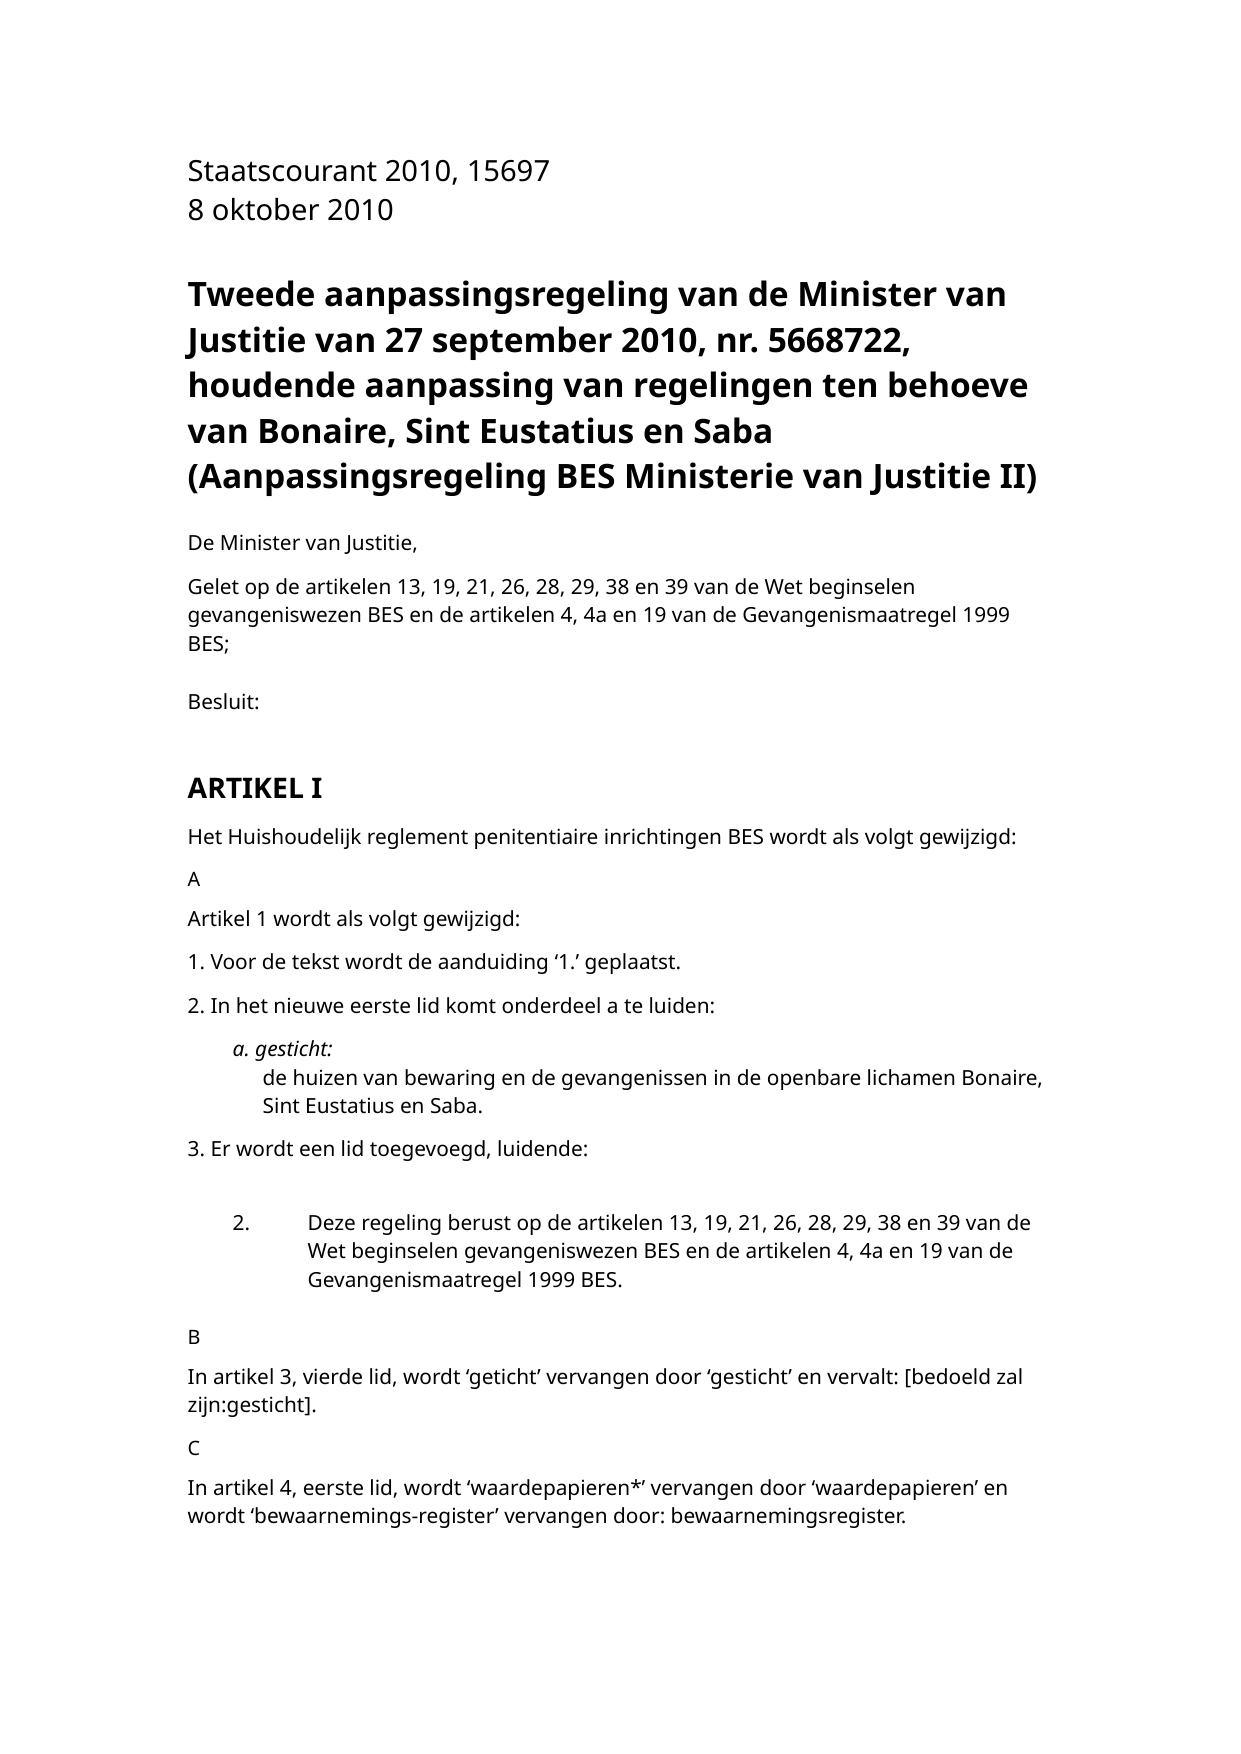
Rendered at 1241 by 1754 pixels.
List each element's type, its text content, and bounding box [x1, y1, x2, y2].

text A [187, 865, 1053, 892]
list Deze regeling berust op de artikelen 13, 19, 21, 26, 28, 29, 38 en 39 van de Wet beginselen gevangeniswezen BES en de artikelen 4, 4a en 19 van de Gevangenismaatregel 1999 BES. [232, 1208, 1053, 1293]
text 1. Voor de tekst wordt de aanduiding ‘1.’ geplaatst. [187, 947, 1053, 976]
text Besluit: [187, 687, 1053, 716]
text Artikel 1 wordt als volgt gewijzigd: [187, 904, 1053, 932]
text 3. Er wordt een lid toegevoegd, luidende: [187, 1134, 1053, 1163]
text Gelet op de artikelen 13, 19, 21, 26, 28, 29, 38 en 39 van de Wet beginselen gevangeniswezen BES en de artikelen 4, 4a en 19 van de Gevangenismaatregel 1999 BES; [187, 572, 1053, 657]
text De Minister van Justitie, [187, 528, 1053, 557]
subtitle Tweede aanpassingsregeling van de Minister van Justitie van 27 september 2010, nr. 5668722, houdende aanpassing van regelingen ten behoeve van Bonaire, Sint Eustatius en Saba (Aanpassingsregeling BES Ministerie van Justitie II) [187, 271, 1053, 498]
text de huizen van bewaring en de gevangenissen in de openbare lichamen Bonaire, Sint Eustatius en Saba. [262, 1063, 1053, 1119]
text 2. In het nieuwe eerste lid komt onderdeel a te luiden: [187, 991, 1053, 1019]
text 8 oktober 2010 [187, 190, 1053, 229]
text In artikel 3, vierde lid, wordt ‘geticht’ vervangen door ‘gesticht’ en vervalt: [bedoeld zal zijn:gesticht]. [187, 1362, 1053, 1419]
text In artikel 4, eerste lid, wordt ‘waardepapieren*’ vervangen door ‘waardepapieren’ en wordt ‘bewaarnemings-register’ vervangen door: bewaarnemingsregister. [187, 1473, 1053, 1529]
text a. gesticht: [232, 1034, 1053, 1063]
text C [187, 1434, 1053, 1461]
text Staatscourant 2010, 15697 [187, 150, 1053, 190]
text B [187, 1323, 1053, 1350]
text Het Huishoudelijk reglement penitentiaire inrichtingen BES wordt als volgt gewijzigd: [187, 822, 1053, 850]
subtitle ARTIKEL I [187, 768, 1053, 807]
